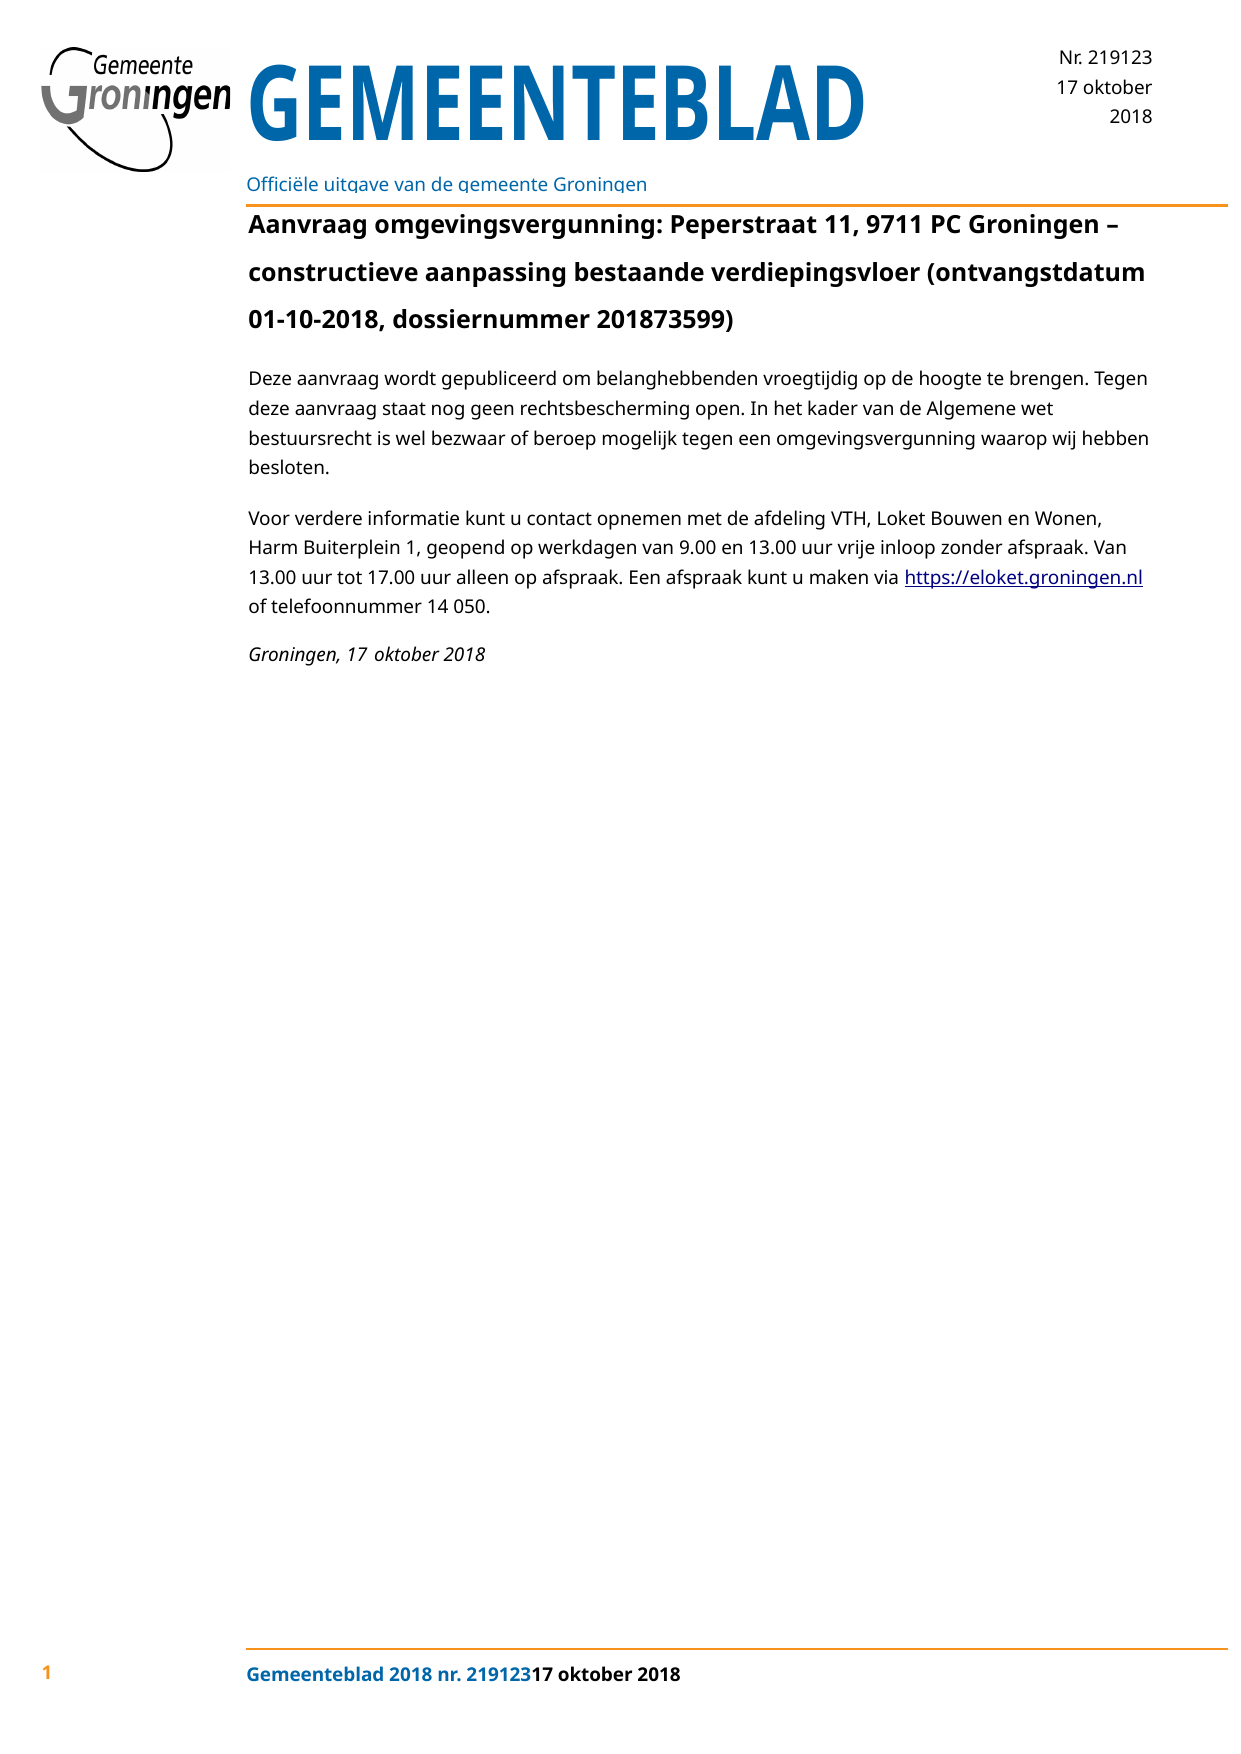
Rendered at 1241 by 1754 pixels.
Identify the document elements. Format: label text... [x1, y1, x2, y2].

text Aanvraag omgevingsvergunning: Peperstraat 11, 9711 PC Groningen – constructieve aanpassing bestaande verdiepingsvloer (ontvangstdatum 01-10-2018, dossiernummer 201873599) [248, 207, 1152, 336]
text Groningen, 17 oktober 2018 [248, 641, 1152, 667]
text Voor verdere informatie kunt u contact opnemen met de afdeling VTH, Loket Bouwen en Wonen, Harm Buiterplein 1, geopend op werkdagen van 9.00 en 13.00 uur vrije inloop zonder afspraak. Van 13.00 uur tot 17.00 uur alleen op afspraak. Een afspraak kunt u maken via https://eloket.groningen.nl of telefoonnummer 14 050. [248, 505, 1152, 619]
text Deze aanvraag wordt gepubliceerd om belanghebbenden vroegtijdig op de hoogte te brengen. Tegen deze aanvraag staat nog geen rechtsbescherming open. In het kader van de Algemene wet bestuursrecht is wel bezwaar of beroep mogelijk tegen een omgevingsvergunning waarop wij hebben besloten. [248, 366, 1152, 480]
picture [41, 47, 231, 172]
